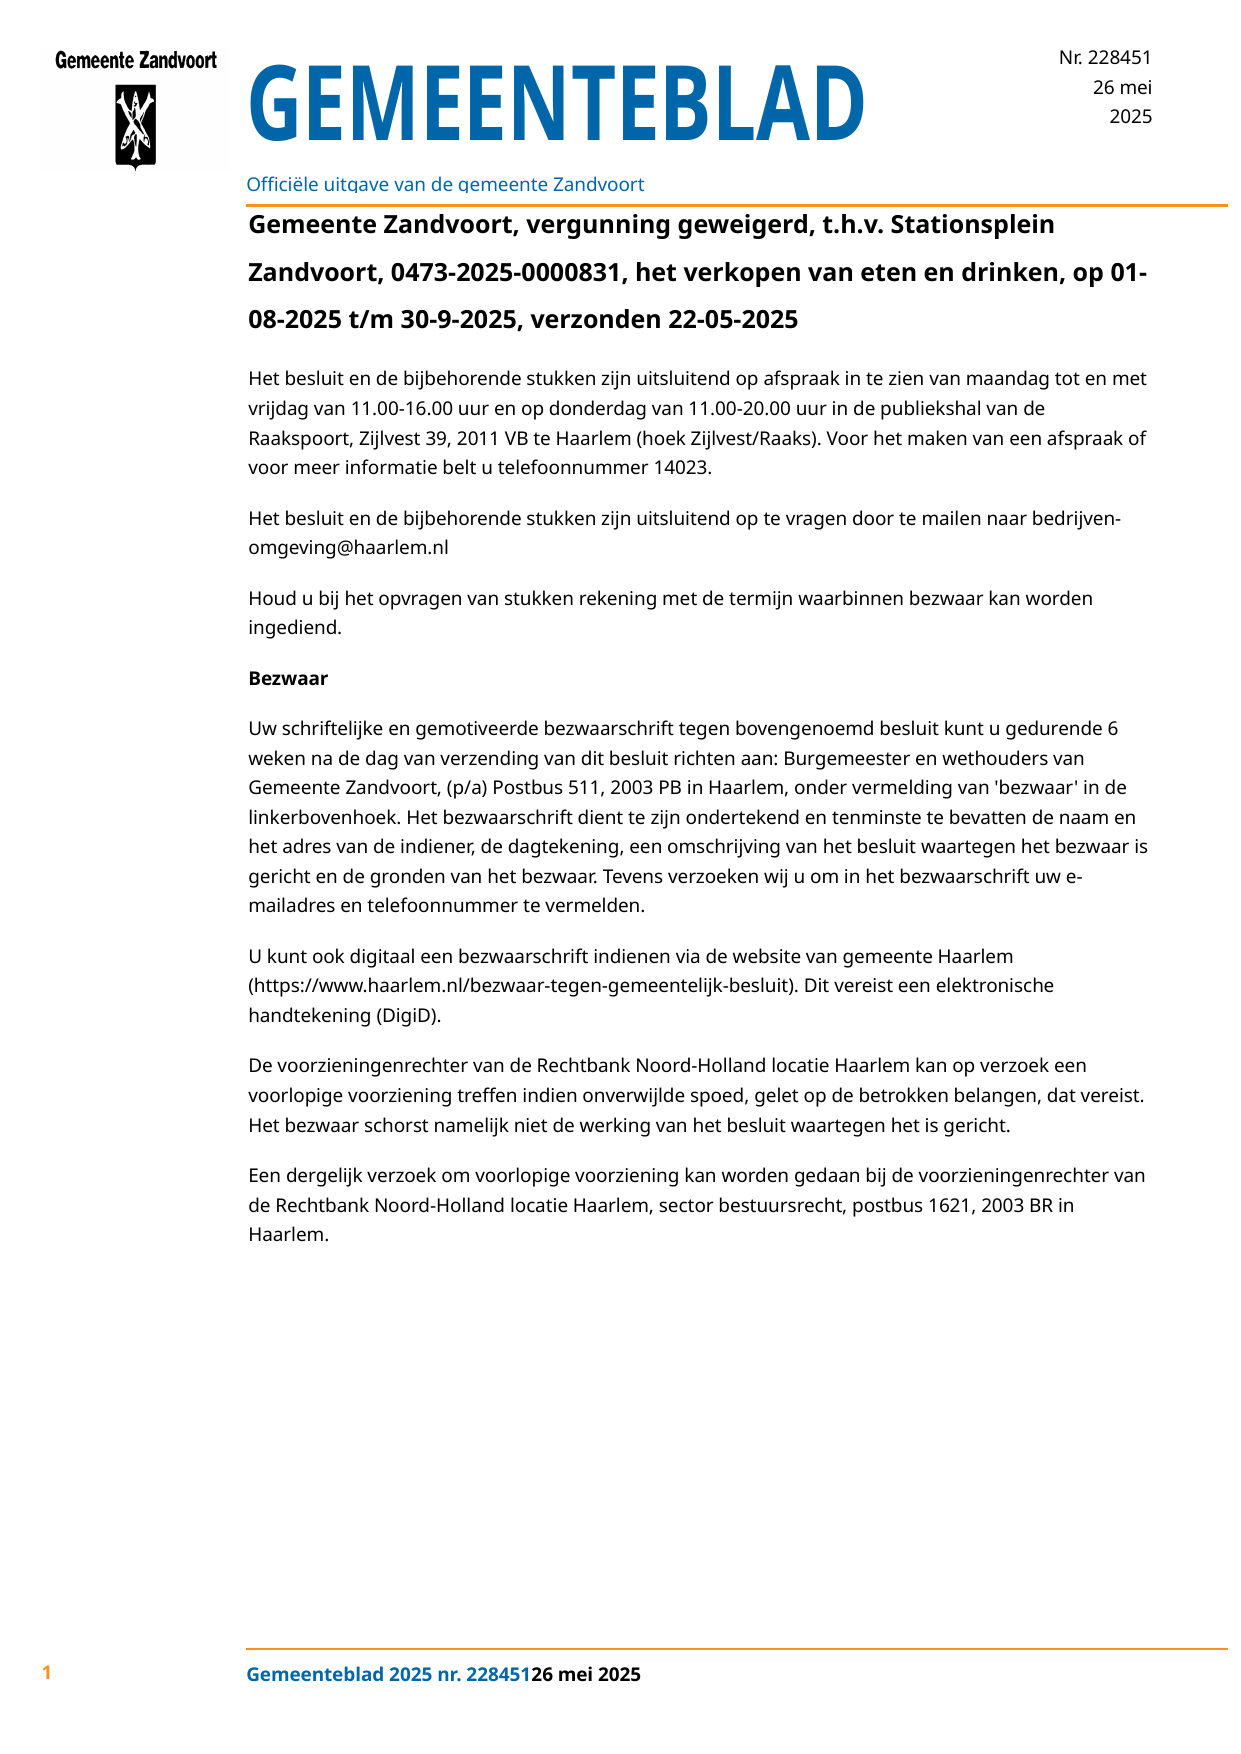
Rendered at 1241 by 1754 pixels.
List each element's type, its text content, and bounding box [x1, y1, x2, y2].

text Het besluit en de bijbehorende stukken zijn uitsluitend op te vragen door te mailen naar bedrijven-omgeving@haarlem.nl [248, 505, 1152, 560]
picture [41, 47, 231, 172]
text Houd u bij het opvragen van stukken rekening met de termijn waarbinnen bezwaar kan worden ingediend. [248, 585, 1152, 640]
text Uw schriftelijke en gemotiveerde bezwaarschrift tegen bovengenoemd besluit kunt u gedurende 6 weken na de dag van verzending van dit besluit richten aan: Burgemeester en wethouders van Gemeente Zandvoort, (p/a) Postbus 511, 2003 PB in Haarlem, onder vermelding van 'bezwaar' in de linkerbovenhoek. Het bezwaarschrift dient te zijn ondertekend en tenminste te bevatten de naam en het adres van de indiener, de dagtekening, een omschrijving van het besluit waartegen het bezwaar is gericht en de gronden van het bezwaar. Tevens verzoeken wij u om in het bezwaarschrift uw e-mailadres en telefoonnummer te vermelden. [248, 715, 1152, 918]
text Een dergelijk verzoek om voorlopige voorziening kan worden gedaan bij de voorzieningenrechter van de Rechtbank Noord-Holland locatie Haarlem, sector bestuursrecht, postbus 1621, 2003 BR in Haarlem. [248, 1162, 1152, 1247]
text Bezwaar [248, 665, 1152, 690]
text De voorzieningenrechter van de Rechtbank Noord-Holland locatie Haarlem kan op verzoek een voorlopige voorziening treffen indien onverwijlde spoed, gelet op de betrokken belangen, dat vereist. Het bezwaar schorst namelijk niet de werking van het besluit waartegen het is gericht. [248, 1053, 1152, 1137]
text Het besluit en de bijbehorende stukken zijn uitsluitend op afspraak in te zien van maandag tot en met vrijdag van 11.00-16.00 uur en op donderdag van 11.00-20.00 uur in de publiekshal van de Raakspoort, Zijlvest 39, 2011 VB te Haarlem (hoek Zijlvest/Raaks). Voor het maken van een afspraak of voor meer informatie belt u telefoonnummer 14023. [248, 366, 1152, 480]
text U kunt ook digitaal een bezwaarschrift indienen via de website van gemeente Haarlem (https://www.haarlem.nl/bezwaar-tegen-gemeentelijk-besluit). Dit vereist een elektronische handtekening (DigiD). [248, 943, 1152, 1028]
text Gemeente Zandvoort, vergunning geweigerd, t.h.v. Stationsplein Zandvoort, 0473-2025-0000831, het verkopen van eten en drinken, op 01-08-2025 t/m 30-9-2025, verzonden 22-05-2025 [248, 207, 1152, 336]
